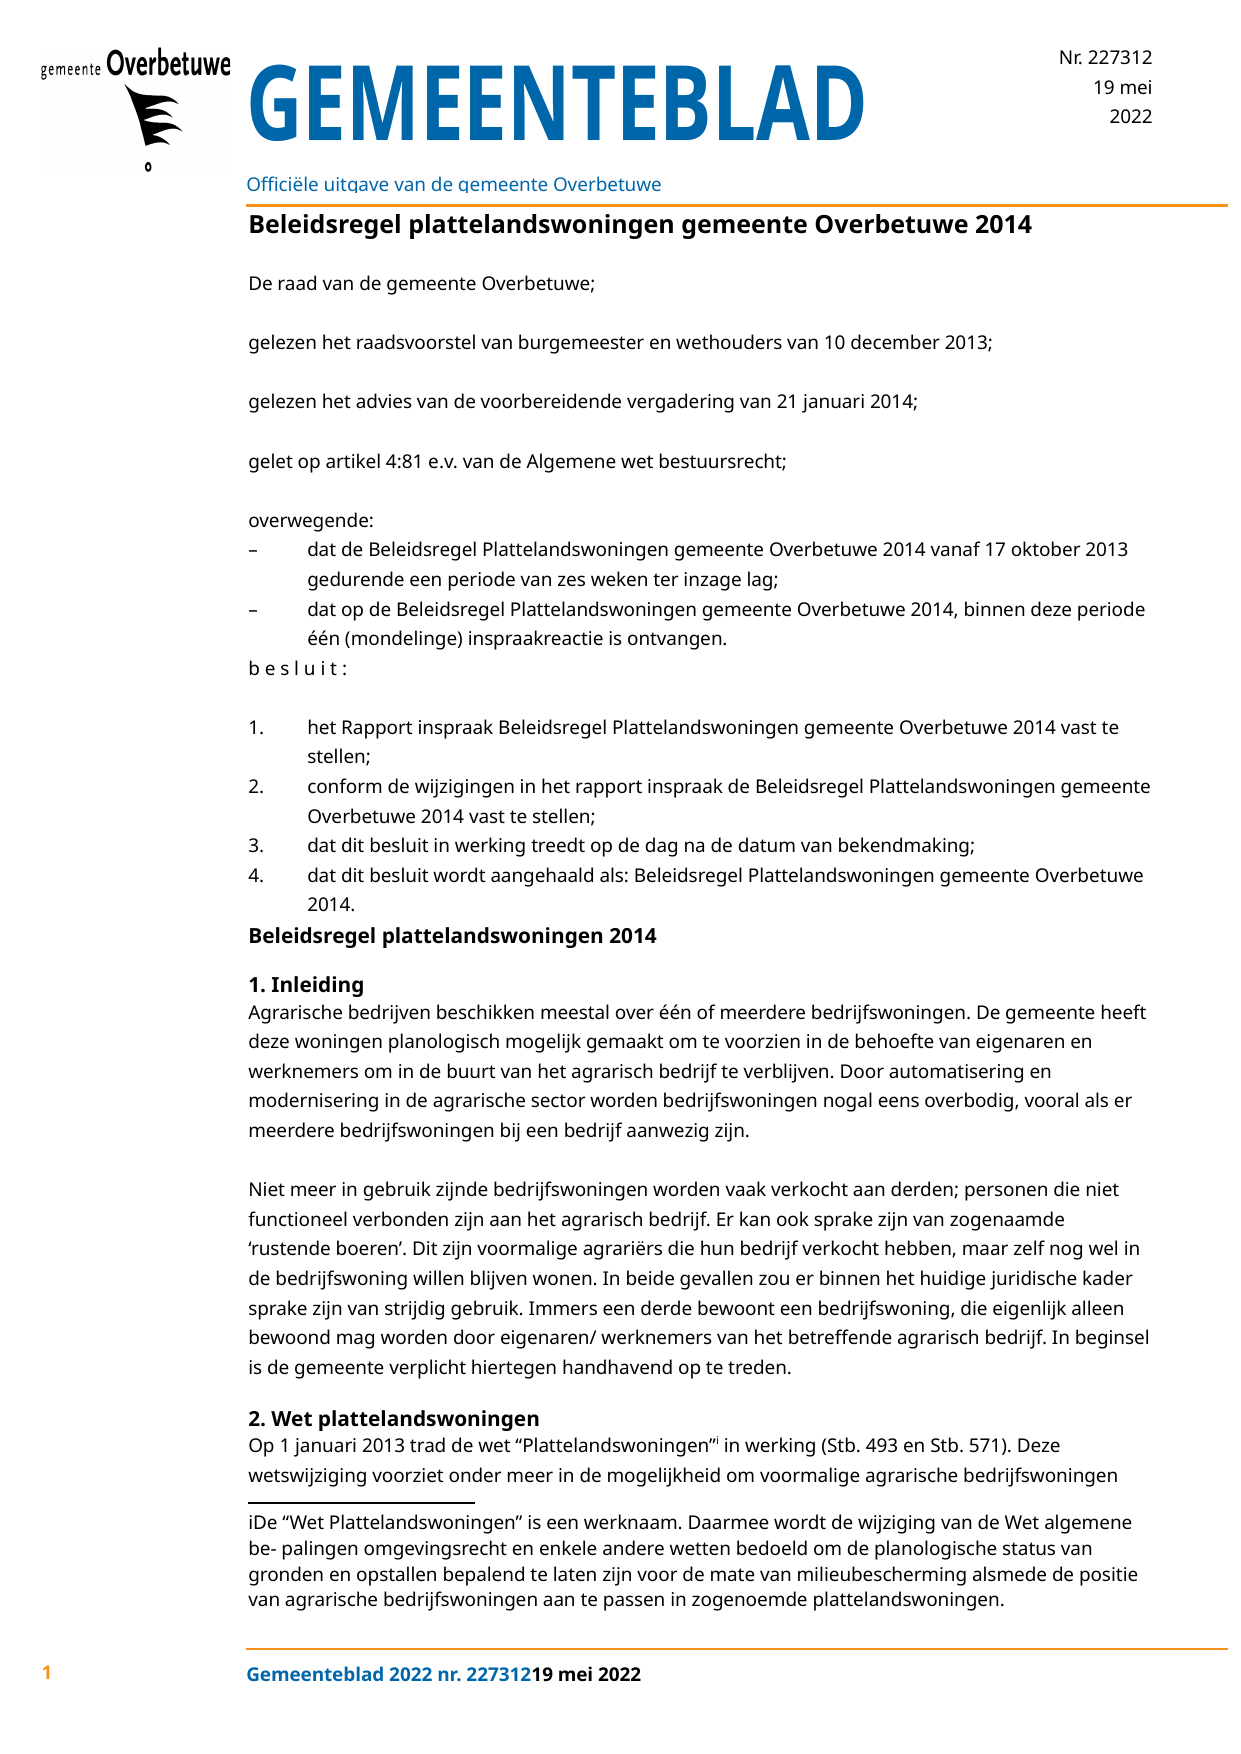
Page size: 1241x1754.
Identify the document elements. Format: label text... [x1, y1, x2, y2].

text gelet op artikel 4:81 e.v. van de Algemene wet bestuursrecht; [248, 448, 1152, 473]
text gelezen het raadsvoorstel van burgemeester en wethouders van 10 december 2013; [248, 329, 1152, 355]
text De raad van de gemeente Overbetuwe; [248, 270, 1152, 296]
text overwegende: [248, 507, 1152, 533]
text Beleidsregel plattelandswoningen 2014 [248, 921, 1152, 949]
list het Rapport inspraak Beleidsregel Plattelandswoningen gemeente Overbetuwe 2014 vast te stellen; [248, 714, 1152, 769]
text 1. Inleiding [248, 970, 1152, 999]
text Op 1 januari 2013 trad de wet “Plattelandswoningen” in werking (Stb. 493 en Stb. 571). Deze wetswijziging voorziet onder meer in de mogelijkheid om voormalige agrarische bedrijfswoningen [248, 1433, 1152, 1488]
text b e s l u i t : [248, 655, 1152, 681]
text Beleidsregel plattelandswoningen gemeente Overbetuwe 2014 [248, 207, 1152, 241]
list dat de Beleidsregel Plattelandswoningen gemeente Overbetuwe 2014 vanaf 17 oktober 2013 gedurende een periode van zes weken ter inzage lag; [248, 537, 1152, 592]
list dat op de Beleidsregel Plattelandswoningen gemeente Overbetuwe 2014, binnen deze periode één (mondelinge) inspraakreactie is ontvangen. [248, 596, 1152, 651]
text De “Wet Plattelandswoningen” is een werknaam. Daarmee wordt de wijziging van de Wet algemene be- palingen omgevingsrecht en enkele andere wetten bedoeld om de planologische status van gronden en opstallen bepalend te laten zijn voor de mate van milieubescherming alsmede de positie van agrarische bedrijfswoningen aan te passen in zogenoemde plattelandswoningen. [248, 1509, 1152, 1612]
text 2. Wet plattelandswoningen [248, 1404, 1152, 1433]
list conform de wijzigingen in het rapport inspraak de Beleidsregel Plattelandswoningen gemeente Overbetuwe 2014 vast te stellen; [248, 773, 1152, 828]
list dat dit besluit in werking treedt op de dag na de datum van bekendmaking; [248, 832, 1152, 858]
text Niet meer in gebruik zijnde bedrijfswoningen worden vaak verkocht aan derden; personen die niet functioneel verbonden zijn aan het agrarisch bedrijf. Er kan ook sprake zijn van zogenaamde ‘rustende boeren’. Dit zijn voormalige agrariërs die hun bedrijf verkocht hebben, maar zelf nog wel in de bedrijfswoning willen blijven wonen. In beide gevallen zou er binnen het huidige juridische kader sprake zijn van strijdig gebruik. Immers een derde bewoont een bedrijfswoning, die eigenlijk alleen bewoond mag worden door eigenaren/ werknemers van het betreffende agrarisch bedrijf. In beginsel is de gemeente verplicht hiertegen handhavend op te treden. [248, 1176, 1152, 1379]
list dat dit besluit wordt aangehaald als: Beleidsregel Plattelandswoningen gemeente Overbetuwe 2014. [248, 862, 1152, 917]
text Agrarische bedrijven beschikken meestal over één of meerdere bedrijfswoningen. De gemeente heeft deze woningen planologisch mogelijk gemaakt om te voorzien in de behoefte van eigenaren en werknemers om in de buurt van het agrarisch bedrijf te verblijven. Door automatisering en modernisering in de agrarische sector worden bedrijfswoningen nogal eens overbodig, vooral als er meerdere bedrijfswoningen bij een bedrijf aanwezig zijn. [248, 999, 1152, 1143]
picture [41, 47, 231, 172]
text gelezen het advies van de voorbereidende vergadering van 21 januari 2014; [248, 389, 1152, 414]
